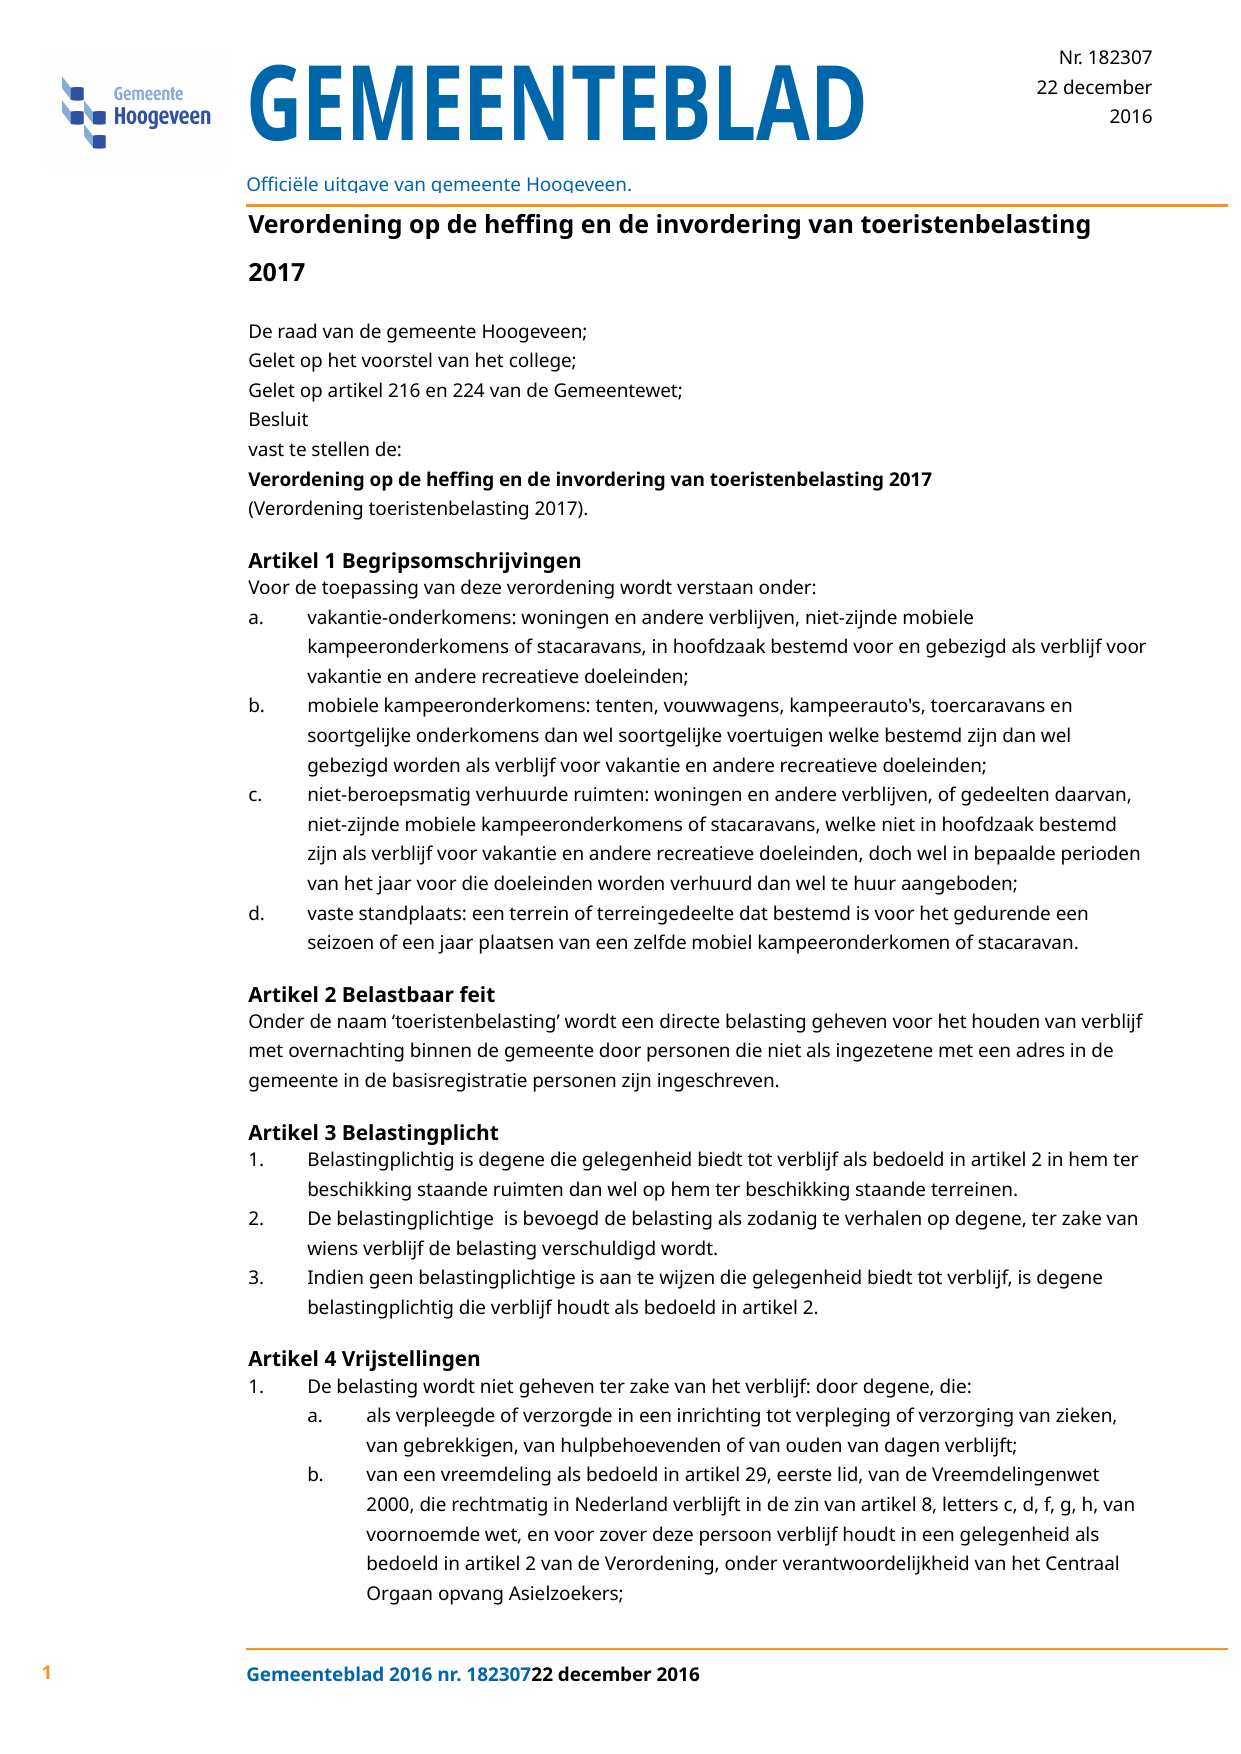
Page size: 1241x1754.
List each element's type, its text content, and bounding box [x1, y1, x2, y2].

text Gelet op artikel 216 en 224 van de Gemeentewet; [248, 377, 1152, 403]
text Voor de toepassing van deze verordening wordt verstaan onder: [248, 574, 1152, 600]
list niet-beroepsmatig verhuurde ruimten: woningen en andere verblijven, of gedeelten daarvan, niet-zijnde mobiele kampeeronderkomens of stacaravans, welke niet in hoofdzaak bestemd zijn als verblijf voor vakantie en andere recreatieve doeleinden, doch wel in bepaalde perioden van het jaar voor die doeleinden worden verhuurd dan wel te huur aangeboden; [248, 781, 1152, 896]
list als verpleegde of verzorgde in een inrichting tot verpleging of verzorging van zieken, van gebrekkigen, van hulpbehoevenden of van ouden van dagen verblijft; [307, 1402, 1152, 1458]
picture [41, 47, 231, 172]
text Gelet op het voorstel van het college; [248, 347, 1152, 373]
text Verordening op de heffing en de invordering van toeristenbelasting 2017 [248, 207, 1152, 288]
text (Verordening toeristenbelasting 2017). [248, 495, 1152, 521]
text Artikel 3 Belastingplicht [248, 1118, 1152, 1146]
text Artikel 1 Begripsomschrijvingen [248, 546, 1152, 574]
text De raad van de gemeente Hoogeveen; [248, 318, 1152, 344]
list mobiele kampeeronderkomens: tenten, vouwwagens, kampeerauto's, toercaravans en soortgelijke onderkomens dan wel soortgelijke voertuigen welke bestemd zijn dan wel gebezigd worden als verblijf voor vakantie en andere recreatieve doeleinden; [248, 693, 1152, 777]
text Verordening op de heffing en de invordering van toeristenbelasting 2017 [248, 466, 1152, 492]
list vakantie-onderkomens: woningen en andere verblijven, niet-zijnde mobiele kampeeronderkomens of stacaravans, in hoofdzaak bestemd voor en gebezigd als verblijf voor vakantie en andere recreatieve doeleinden; [248, 604, 1152, 689]
list vaste standplaats: een terrein of terreingedeelte dat bestemd is voor het gedurende een seizoen of een jaar plaatsen van een zelfde mobiel kampeeronderkomen of stacaravan. [248, 900, 1152, 955]
text Onder de naam ‘toeristenbelasting’ wordt een directe belasting geheven voor het houden van verblijf met overnachting binnen de gemeente door personen die niet als ingezetene met een adres in de gemeente in de basisregistratie personen zijn ingeschreven. [248, 1008, 1152, 1093]
text Artikel 2 Belastbaar feit [248, 980, 1152, 1008]
list Belastingplichtig is degene die gelegenheid biedt tot verblijf als bedoeld in artikel 2 in hem ter beschikking staande ruimten dan wel op hem ter beschikking staande terreinen. [248, 1146, 1152, 1201]
text Artikel 4 Vrijstellingen [248, 1344, 1152, 1373]
list Indien geen belastingplichtige is aan te wijzen die gelegenheid biedt tot verblijf, is degene belastingplichtig die verblijf houdt als bedoeld in artikel 2. [248, 1264, 1152, 1320]
list van een vreemdeling als bedoeld in artikel 29, eerste lid, van de Vreemdelingenwet 2000, die rechtmatig in Nederland verblijft in de zin van artikel 8, letters c, d, f, g, h, van voornoemde wet, en voor zover deze persoon verblijf houdt in een gelegenheid als bedoeld in artikel 2 van de Verordening, onder verantwoordelijkheid van het Centraal Orgaan opvang Asielzoekers; [307, 1462, 1152, 1606]
list De belasting wordt niet geheven ter zake van het verblijf: door degene, die: [248, 1373, 1152, 1399]
text Besluit [248, 407, 1152, 432]
list De belastingplichtige is bevoegd de belasting als zodanig te verhalen op degene, ter zake van wiens verblijf de belasting verschuldigd wordt. [248, 1205, 1152, 1261]
text vast te stellen de: [248, 436, 1152, 462]
